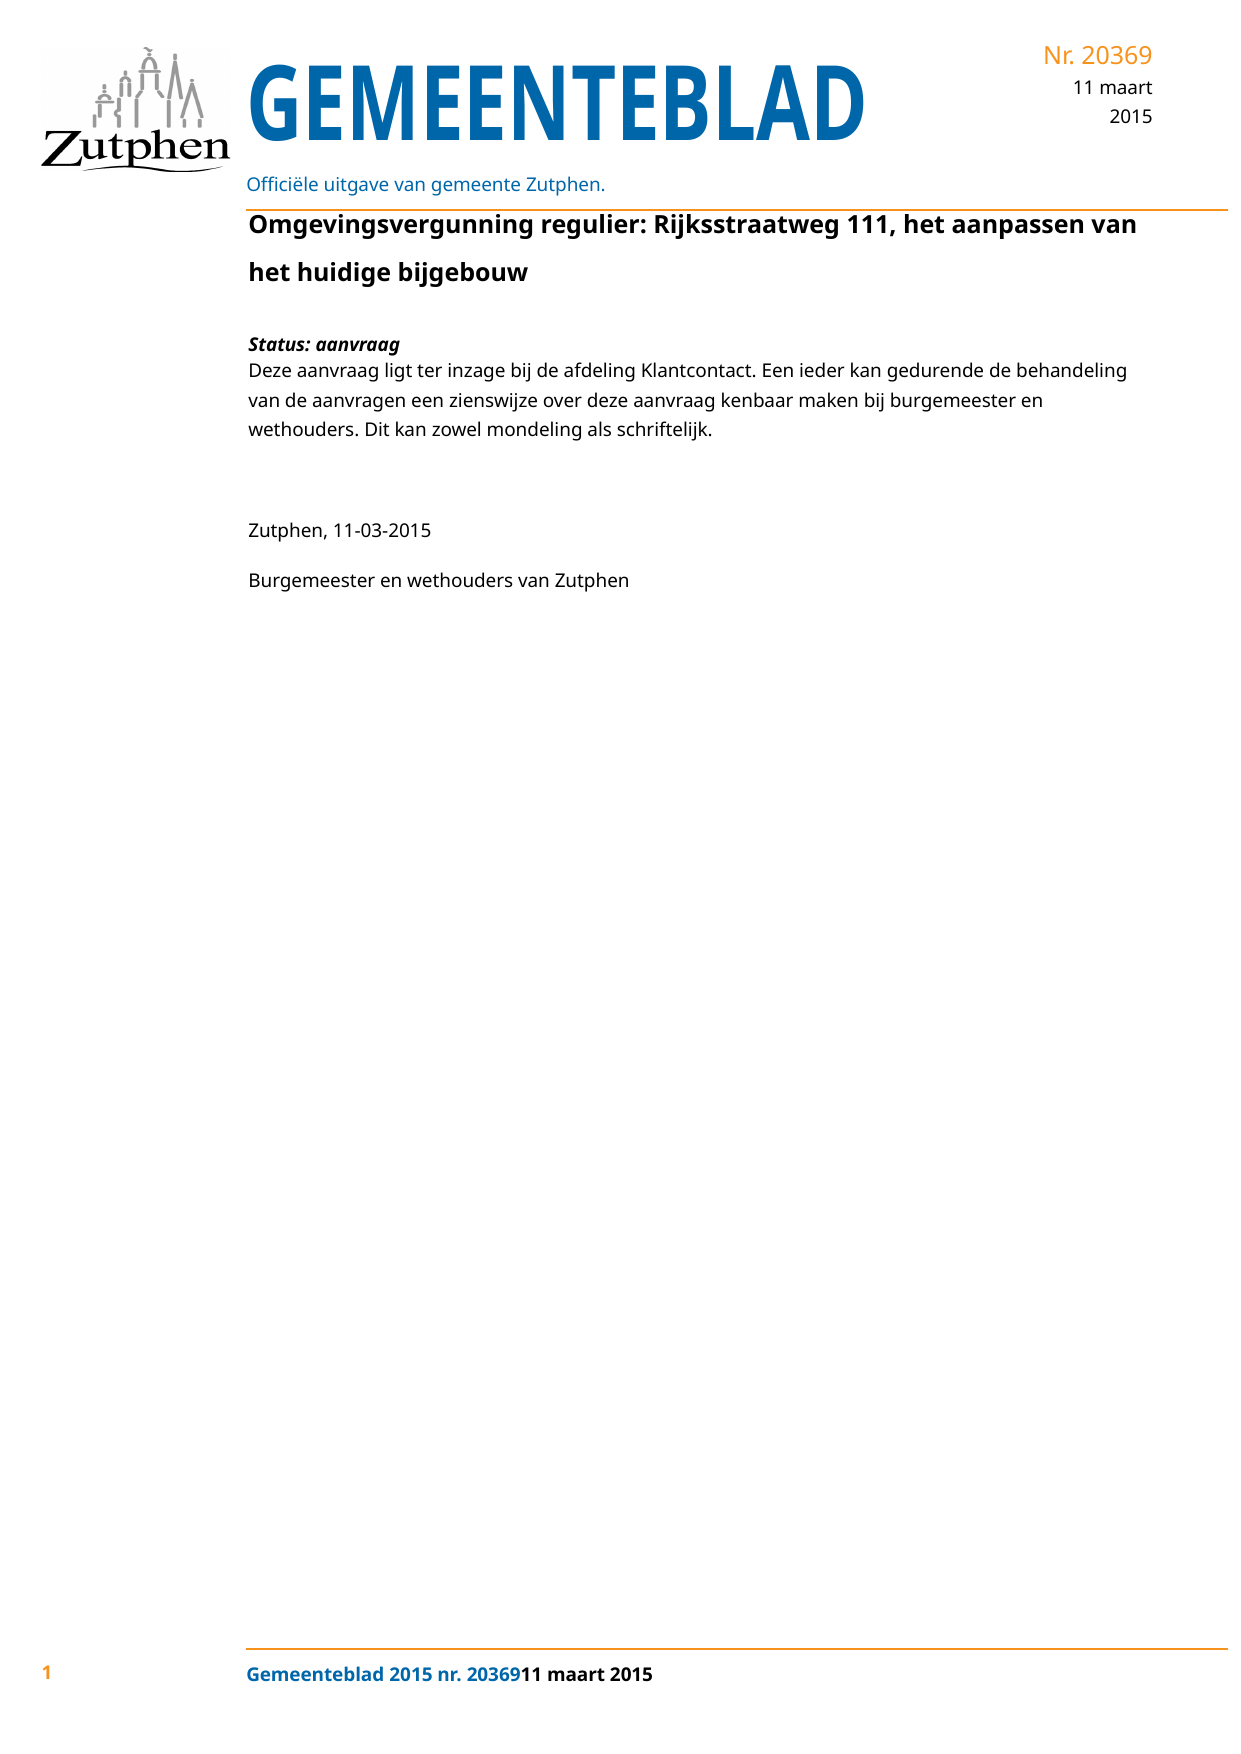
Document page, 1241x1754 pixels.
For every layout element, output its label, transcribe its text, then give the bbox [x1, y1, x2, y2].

text Deze aanvraag ligt ter inzage bij de afdeling Klantcontact. Een ieder kan gedurende de behandeling van de aanvragen een zienswijze over deze aanvraag kenbaar maken bij burgemeester en wethouders. Dit kan zowel mondeling als schriftelijk. [248, 357, 1152, 442]
text Burgemeester en wethouders van Zutphen [248, 568, 1152, 593]
text Zutphen, 11-03-2015 [248, 517, 1152, 543]
text Status: aanvraag [248, 331, 1152, 357]
picture [41, 47, 231, 172]
text Omgevingsvergunning regulier: Rijksstraatweg 111, het aanpassen van het huidige bijgebouw [248, 211, 1152, 288]
